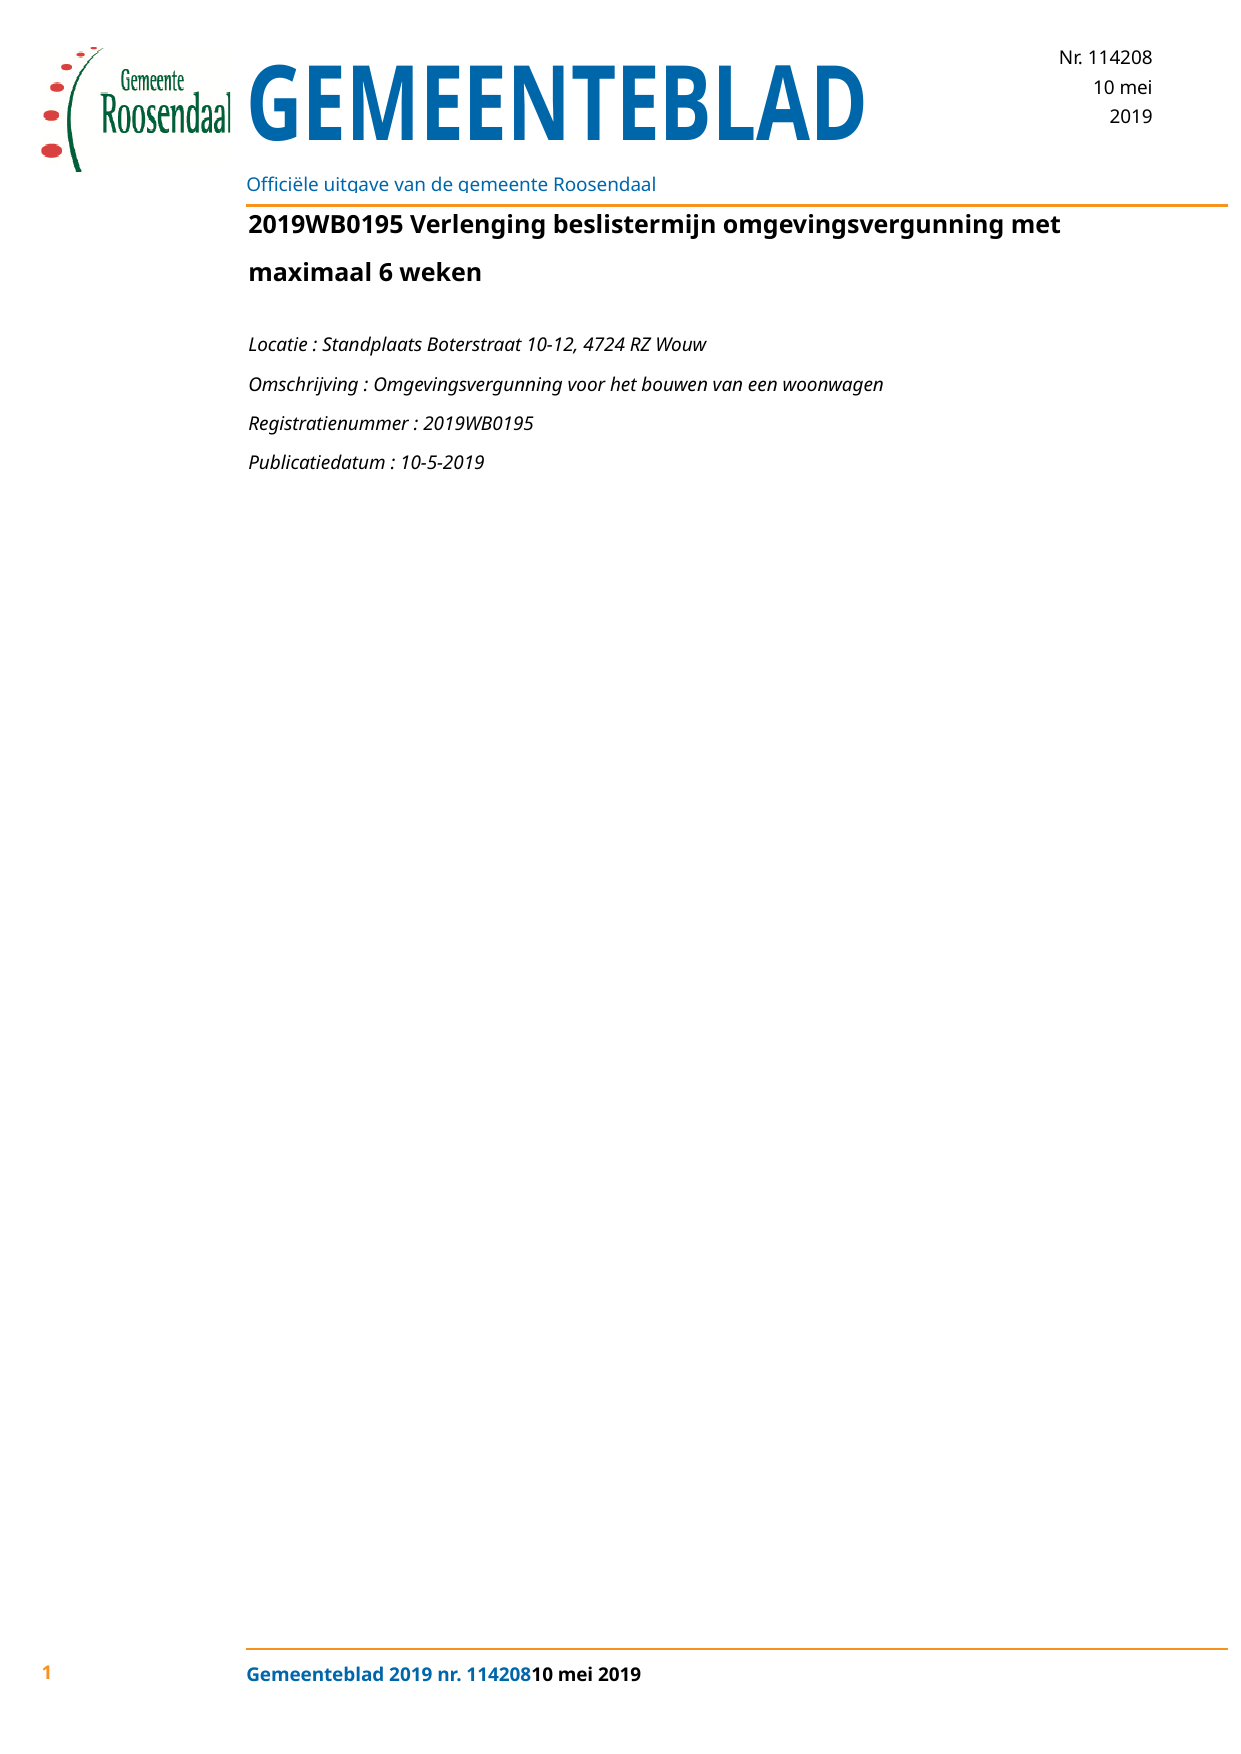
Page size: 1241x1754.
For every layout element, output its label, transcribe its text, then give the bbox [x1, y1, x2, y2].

text Registratienummer : 2019WB0195 [248, 410, 1152, 436]
picture [41, 47, 231, 172]
text 2019WB0195 Verlenging beslistermijn omgevingsvergunning met maximaal 6 weken [248, 207, 1152, 288]
text Publicatiedatum : 10-5-2019 [248, 449, 1152, 475]
text Locatie : Standplaats Boterstraat 10-12, 4724 RZ Wouw [248, 331, 1152, 357]
text Omschrijving : Omgevingsvergunning voor het bouwen van een woonwagen [248, 371, 1152, 396]
